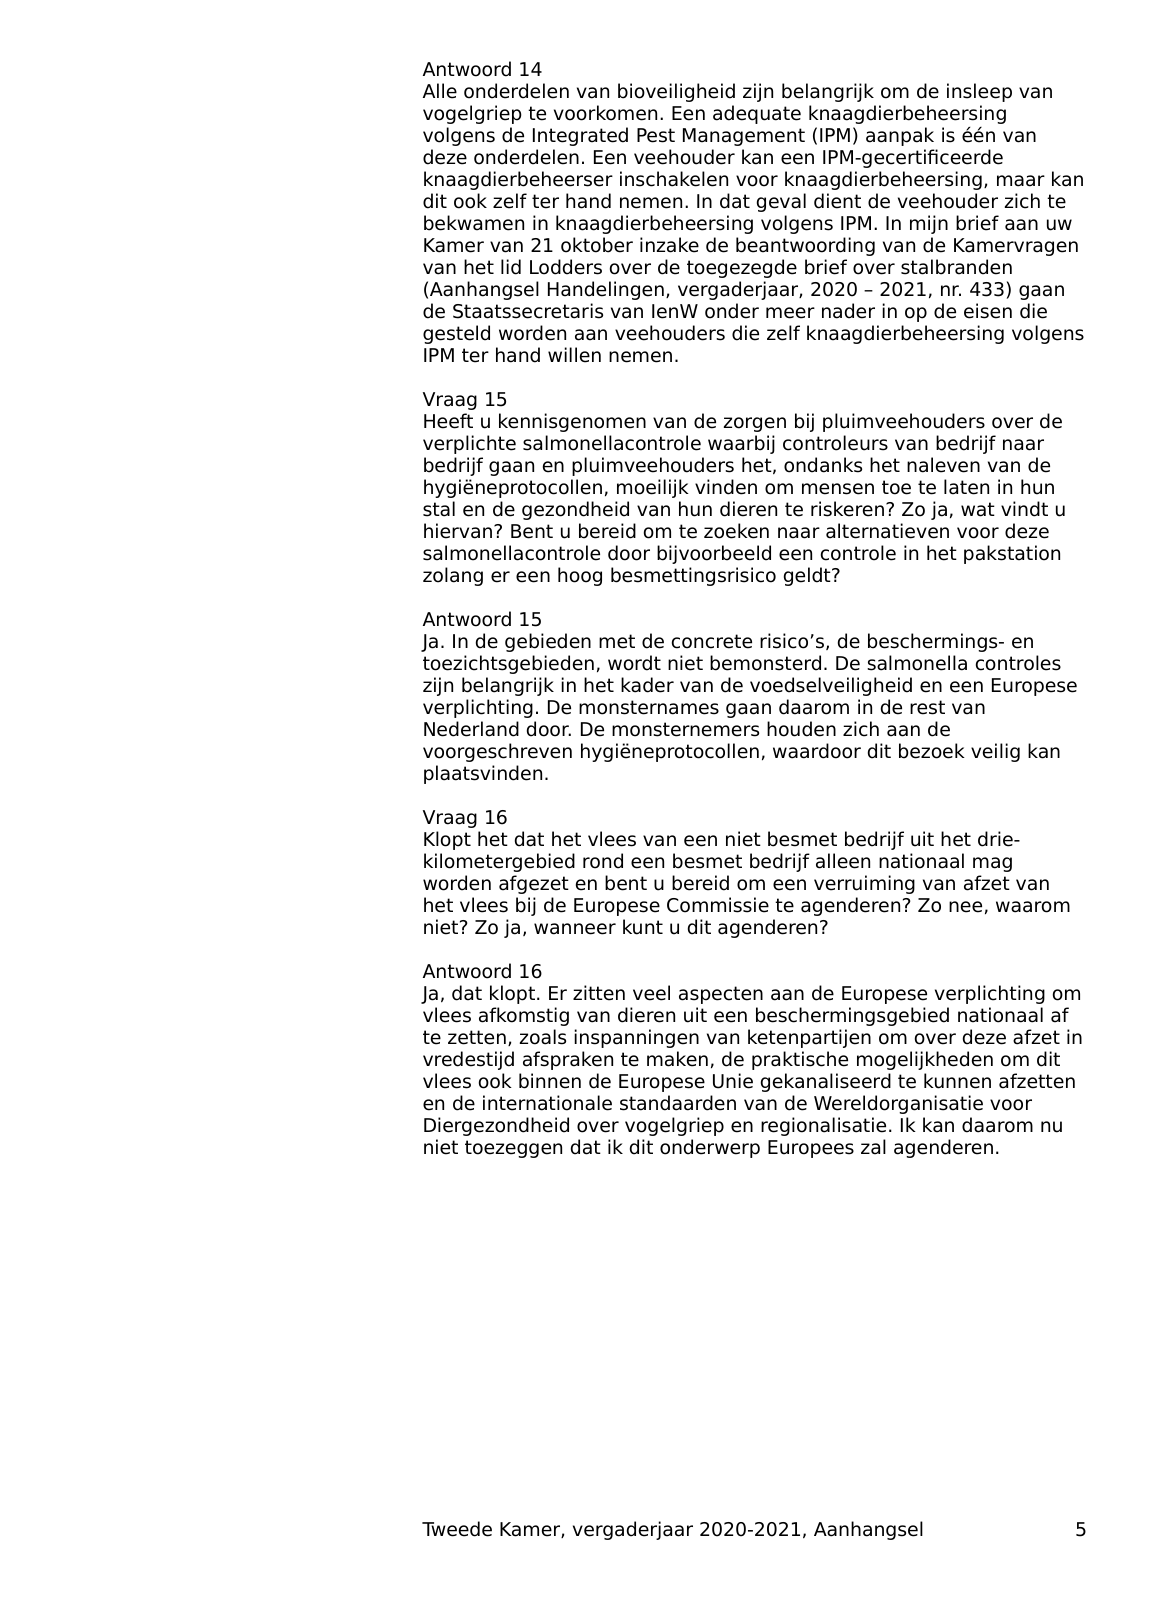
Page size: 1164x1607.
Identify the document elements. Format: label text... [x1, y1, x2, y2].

text Klopt het dat het vlees van een niet besmet bedrijf uit het drie-kilometergebied rond een besmet bedrijf alleen nationaal mag worden afgezet en bent u bereid om een verruiming van afzet van het vlees bij de Europese Commissie te agenderen? Zo nee, waarom niet? Zo ja, wanneer kunt u dit agenderen? [422, 829, 1087, 939]
text Antwoord 16 [422, 961, 1087, 983]
text Heeft u kennisgenomen van de zorgen bij pluimveehouders over de verplichte salmonellacontrole waarbij controleurs van bedrijf naar bedrijf gaan en pluimveehouders het, ondanks het naleven van de hygiëneprotocollen, moeilijk vinden om mensen toe te laten in hun stal en de gezondheid van hun dieren te riskeren? Zo ja, wat vindt u hiervan? Bent u bereid om te zoeken naar alternatieven voor deze salmonellacontrole door bijvoorbeeld een controle in het pakstation zolang er een hoog besmettingsrisico geldt? [422, 411, 1087, 587]
text Vraag 16 [422, 807, 1087, 829]
text Antwoord 15 [422, 609, 1087, 631]
text Vraag 15 [422, 389, 1087, 411]
text Alle onderdelen van bioveiligheid zijn belangrijk om de insleep van vogelgriep te voorkomen. Een adequate knaagdierbeheersing volgens de Integrated Pest Management (IPM) aanpak is één van deze onderdelen. Een veehouder kan een IPM-gecertificeerde knaagdierbeheerser inschakelen voor knaagdierbeheersing, maar kan dit ook zelf ter hand nemen. In dat geval dient de veehouder zich te bekwamen in knaagdierbeheersing volgens IPM. In mijn brief aan uw Kamer van 21 oktober inzake de beantwoording van de Kamervragen van het lid Lodders over de toegezegde brief over stalbranden (Aanhangsel Handelingen, vergaderjaar, 2020 – 2021, nr. 433) gaan de Staatssecretaris van IenW onder meer nader in op de eisen die gesteld worden aan veehouders die zelf knaagdierbeheersing volgens IPM ter hand willen nemen. [422, 81, 1087, 367]
text Ja, dat klopt. Er zitten veel aspecten aan de Europese verplichting om vlees afkomstig van dieren uit een beschermingsgebied nationaal af te zetten, zoals inspanningen van ketenpartijen om over deze afzet in vredestijd afspraken te maken, de praktische mogelijkheden om dit vlees ook binnen de Europese Unie gekanaliseerd te kunnen afzetten en de internationale standaarden van de Wereldorganisatie voor Diergezondheid over vogelgriep en regionalisatie. Ik kan daarom nu niet toezeggen dat ik dit onderwerp Europees zal agenderen. [422, 983, 1087, 1159]
text Ja. In de gebieden met de concrete risico’s, de beschermings- en toezichtsgebieden, wordt niet bemonsterd. De salmonella controles zijn belangrijk in het kader van de voedselveiligheid en een Europese verplichting. De monsternames gaan daarom in de rest van Nederland door. De monsternemers houden zich aan de voorgeschreven hygiëneprotocollen, waardoor dit bezoek veilig kan plaatsvinden. [422, 631, 1087, 785]
text Antwoord 14 [422, 59, 1087, 81]
